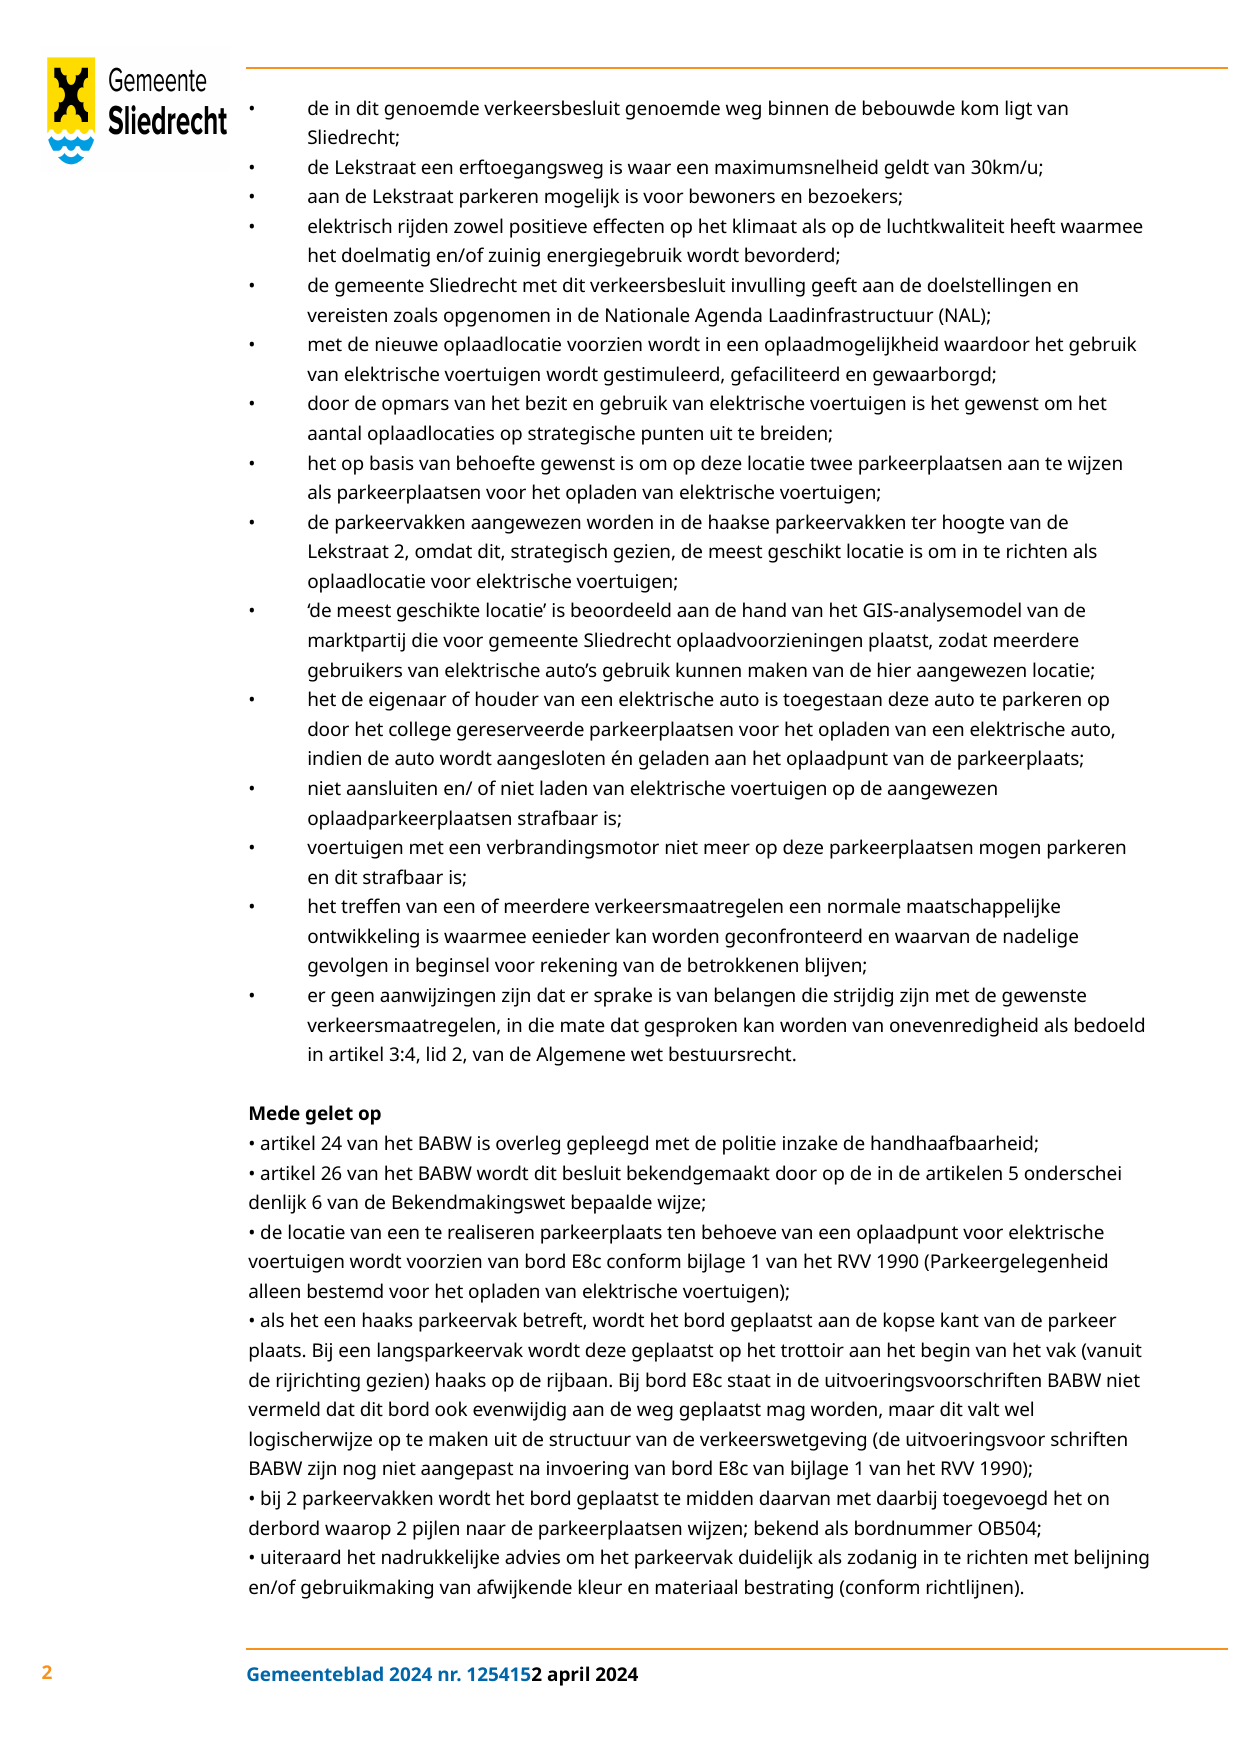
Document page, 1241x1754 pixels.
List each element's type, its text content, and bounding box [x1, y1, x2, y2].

list de gemeente Sliedrecht met dit verkeersbesluit invulling geeft aan de doelstellingen en vereisten zoals opgenomen in de Nationale Agenda Laadinfrastructuur (NAL); [248, 272, 1152, 328]
list het de eigenaar of houder van een elektrische auto is toegestaan deze auto te parkeren op door het college gereserveerde parkeerplaatsen voor het opladen van een elektrische auto, indien de auto wordt aangesloten én geladen aan het oplaadpunt van de parkeerplaats; [248, 686, 1152, 771]
list elektrisch rijden zowel positieve effecten op het klimaat als op de luchtkwaliteit heeft waarmee het doelmatig en/of zuinig energiegebruik wordt bevorderd; [248, 213, 1152, 268]
list voertuigen met een verbrandingsmotor niet meer op deze parkeerplaatsen mogen parkeren en dit strafbaar is; [248, 834, 1152, 890]
list met de nieuwe oplaadlocatie voorzien wordt in een oplaadmogelijkheid waardoor het gebruik van elektrische voertuigen wordt gestimuleerd, gefaciliteerd en gewaarborgd; [248, 331, 1152, 387]
text Mede gelet op [248, 1101, 1152, 1126]
text • uiteraard het nadrukkelijke advies om het parkeervak duidelijk als zodanig in te richten met belijning en/of gebruikmaking van afwijkende kleur en materiaal bestrating (conform richtlijnen). [248, 1544, 1152, 1600]
text • bij 2 parkeervakken wordt het bord geplaatst te midden daarvan met daarbij toegevoegd het on derbord waarop 2 pijlen naar de parkeerplaatsen wijzen; bekend als bordnummer OB504; [248, 1485, 1152, 1541]
list het op basis van behoefte gewenst is om op deze locatie twee parkeerplaatsen aan te wijzen als parkeerplaatsen voor het opladen van elektrische voertuigen; [248, 450, 1152, 505]
picture [41, 47, 231, 172]
list ‘de meest geschikte locatie’ is beoordeeld aan de hand van het GIS-analysemodel van de marktpartij die voor gemeente Sliedrecht oplaadvoorzieningen plaatst, zodat meerdere gebruikers van elektrische auto’s gebruik kunnen maken van de hier aangewezen locatie; [248, 598, 1152, 683]
text • artikel 26 van het BABW wordt dit besluit bekendgemaakt door op de in de artikelen 5 onderschei denlijk 6 van de Bekendmakingswet bepaalde wijze; [248, 1160, 1152, 1215]
list door de opmars van het bezit en gebruik van elektrische voertuigen is het gewenst om het aantal oplaadlocaties op strategische punten uit te breiden; [248, 391, 1152, 446]
list de Lekstraat een erftoegangsweg is waar een maximumsnelheid geldt van 30km/u; [248, 154, 1152, 180]
text • artikel 24 van het BABW is overleg gepleegd met de politie inzake de handhaafbaarheid; [248, 1130, 1152, 1156]
list niet aansluiten en/ of niet laden van elektrische voertuigen op de aangewezen oplaadparkeerplaatsen strafbaar is; [248, 775, 1152, 831]
list aan de Lekstraat parkeren mogelijk is voor bewoners en bezoekers; [248, 183, 1152, 209]
text • de locatie van een te realiseren parkeerplaats ten behoeve van een oplaadpunt voor elektrische voertuigen wordt voorzien van bord E8c conform bijlage 1 van het RVV 1990 (Parkeergelegenheid alleen bestemd voor het opladen van elektrische voertuigen); [248, 1219, 1152, 1304]
list de parkeervakken aangewezen worden in de haakse parkeervakken ter hoogte van de Lekstraat 2, omdat dit, strategisch gezien, de meest geschikt locatie is om in te richten als oplaadlocatie voor elektrische voertuigen; [248, 509, 1152, 594]
list er geen aanwijzingen zijn dat er sprake is van belangen die strijdig zijn met de gewenste verkeersmaatregelen, in die mate dat gesproken kan worden van onevenredigheid als bedoeld in artikel 3:4, lid 2, van de Algemene wet bestuursrecht. [248, 982, 1152, 1067]
list het treffen van een of meerdere verkeersmaatregelen een normale maatschappelijke ontwikkeling is waarmee eenieder kan worden geconfronteerd en waarvan de nadelige gevolgen in beginsel voor rekening van de betrokkenen blijven; [248, 893, 1152, 978]
text • als het een haaks parkeervak betreft, wordt het bord geplaatst aan de kopse kant van de parkeer plaats. Bij een langsparkeervak wordt deze geplaatst op het trottoir aan het begin van het vak (vanuit de rijrichting gezien) haaks op de rijbaan. Bij bord E8c staat in de uitvoeringsvoorschriften BABW niet vermeld dat dit bord ook evenwijdig aan de weg geplaatst mag worden, maar dit valt wel logischerwijze op te maken uit de structuur van de verkeerswetgeving (de uitvoeringsvoor schriften BABW zijn nog niet aangepast na invoering van bord E8c van bijlage 1 van het RVV 1990); [248, 1308, 1152, 1481]
list de in dit genoemde verkeersbesluit genoemde weg binnen de bebouwde kom ligt van Sliedrecht; [248, 95, 1152, 150]
